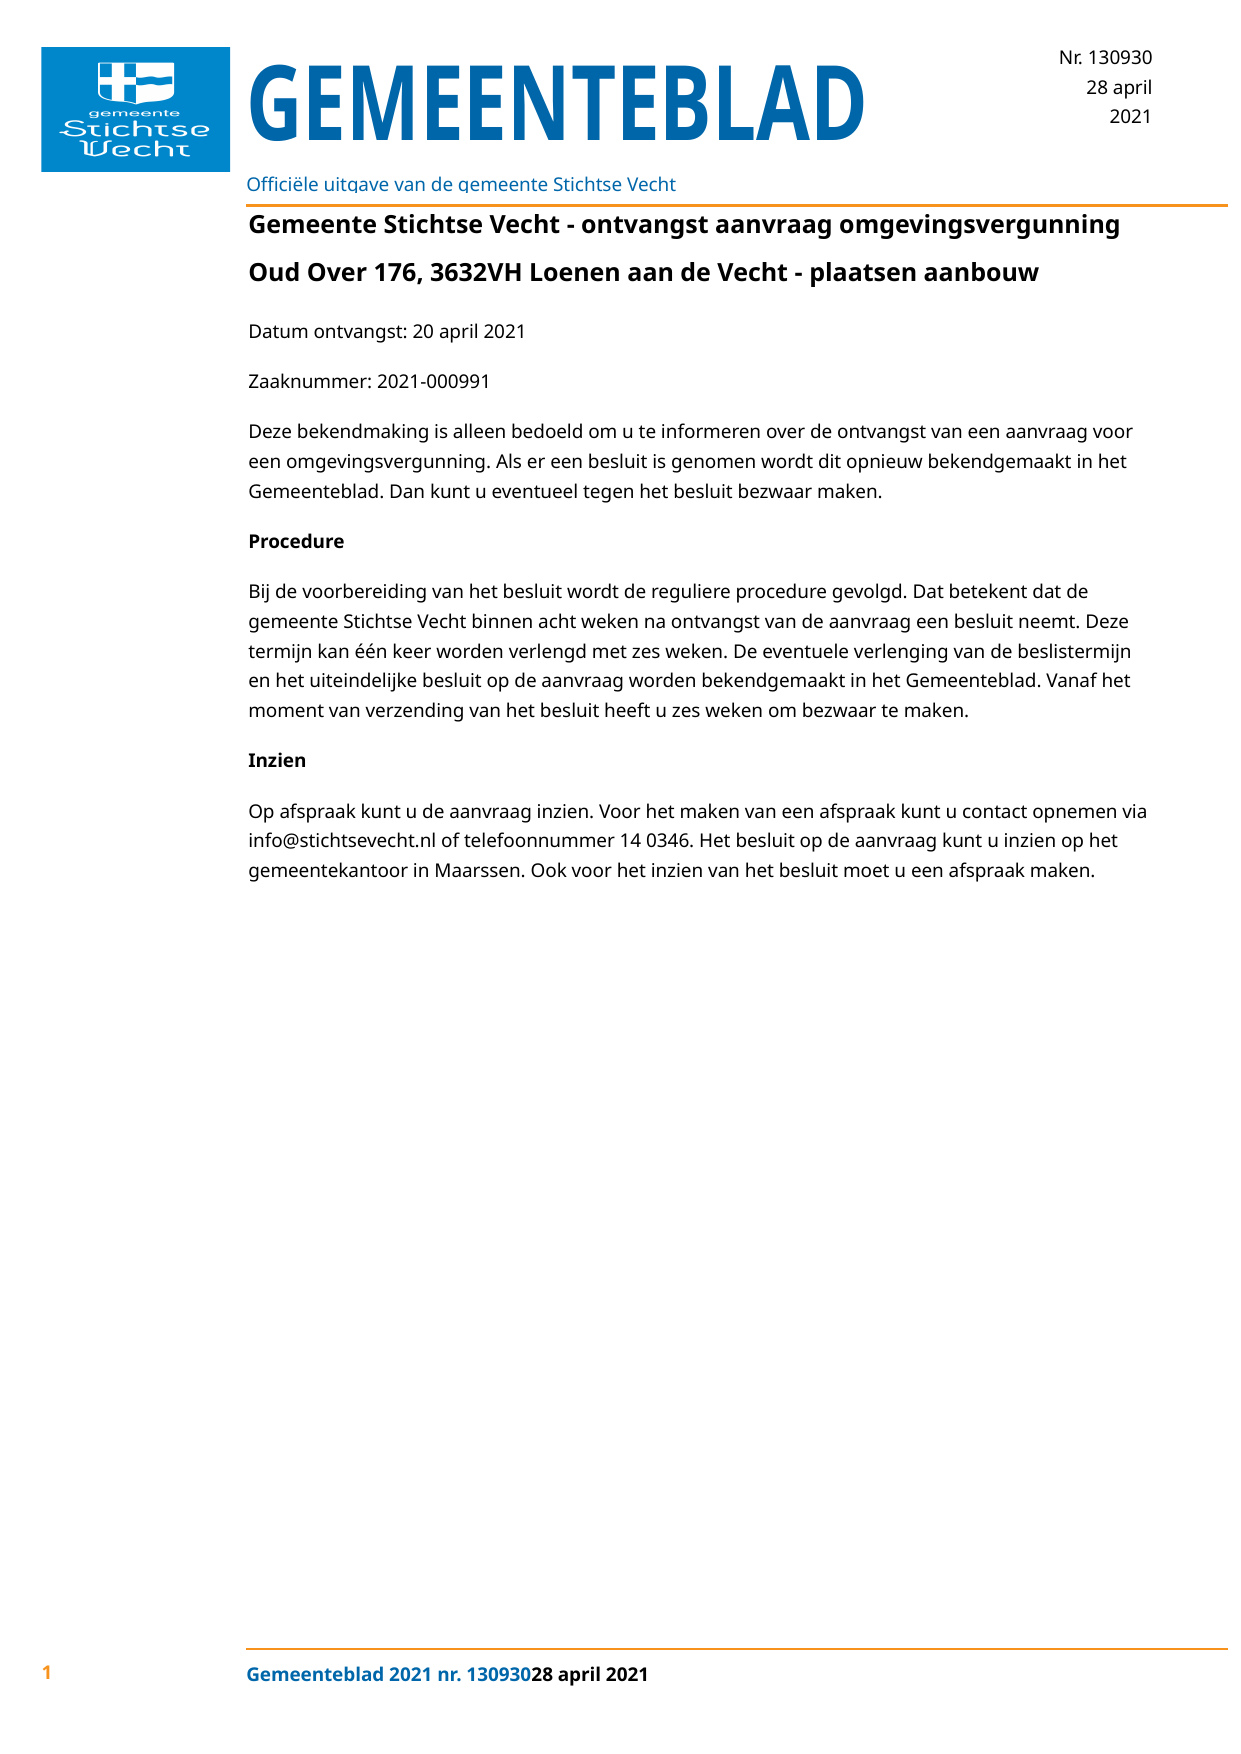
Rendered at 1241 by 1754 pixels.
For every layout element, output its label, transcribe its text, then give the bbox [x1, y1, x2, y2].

text Inzien [248, 747, 1152, 773]
text Datum ontvangst: 20 april 2021 [248, 318, 1152, 344]
text Procedure [248, 528, 1152, 554]
text Zaaknummer: 2021-000991 [248, 368, 1152, 394]
text Bij de voorbereiding van het besluit wordt de reguliere procedure gevolgd. Dat betekent dat de gemeente Stichtse Vecht binnen acht weken na ontvangst van de aanvraag een besluit neemt. Deze termijn kan één keer worden verlengd met zes weken. De eventuele verlenging van de beslistermijn en het uiteindelijke besluit op de aanvraag worden bekendgemaakt in het Gemeenteblad. Vanaf het moment van verzending van het besluit heeft u zes weken om bezwaar te maken. [248, 579, 1152, 723]
picture [99, 63, 135, 101]
text Deze bekendmaking is alleen bedoeld om u te informeren over de ontvangst van een aanvraag voor een omgevingsvergunning. Als er een besluit is genomen wordt dit opnieuw bekendgemaakt in het Gemeenteblad. Dan kunt u eventueel tegen het besluit bezwaar maken. [248, 419, 1152, 504]
picture [137, 63, 174, 103]
text Op afspraak kunt u de aanvraag inzien. Voor het maken van een afspraak kunt u contact opnemen via info@stichtsevecht.nl of telefoonnummer 14 0346. Het besluit op de aanvraag kunt u inzien op het gemeentekantoor in Maarssen. Ook voor het inzien van het besluit moet u een afspraak maken. [248, 798, 1152, 883]
text Gemeente Stichtse Vecht - ontvangst aanvraag omgevingsvergunning Oud Over 176, 3632VH Loenen aan de Vecht - plaatsen aanbouw [248, 207, 1152, 288]
